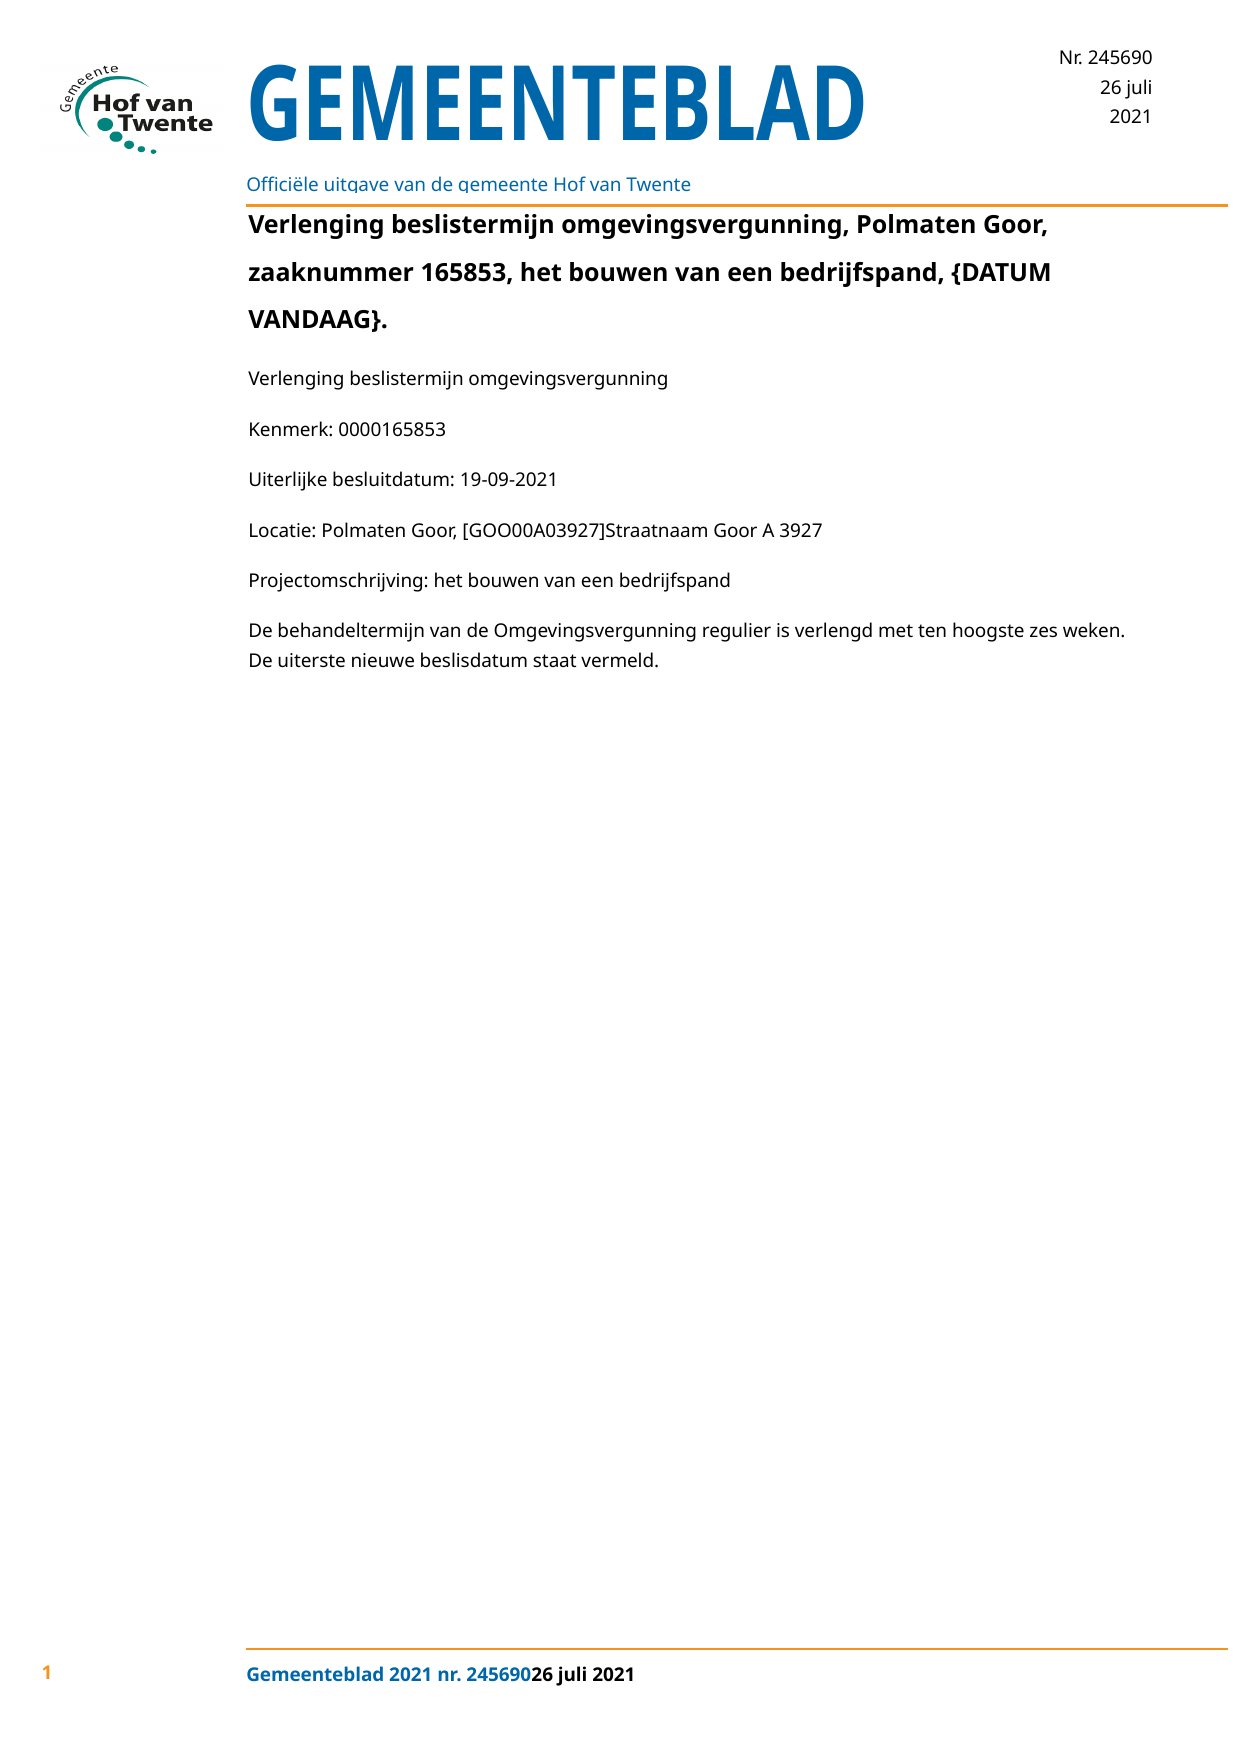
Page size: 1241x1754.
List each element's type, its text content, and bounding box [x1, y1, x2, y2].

text Uiterlijke besluitdatum: 19-09-2021 [248, 466, 1152, 492]
picture [41, 47, 231, 172]
text Locatie: Polmaten Goor, [GOO00A03927]Straatnaam Goor A 3927 [248, 517, 1152, 542]
text Kenmerk: 0000165853 [248, 416, 1152, 442]
text Projectomschrijving: het bouwen van een bedrijfspand [248, 567, 1152, 593]
text Verlenging beslistermijn omgevingsvergunning, Polmaten Goor, zaaknummer 165853, het bouwen van een bedrijfspand, {DATUM VANDAAG}. [248, 207, 1152, 336]
text Verlenging beslistermijn omgevingsvergunning [248, 366, 1152, 391]
text De behandeltermijn van de Omgevingsvergunning regulier is verlengd met ten hoogste zes weken. De uiterste nieuwe beslisdatum staat vermeld. [248, 618, 1152, 673]
